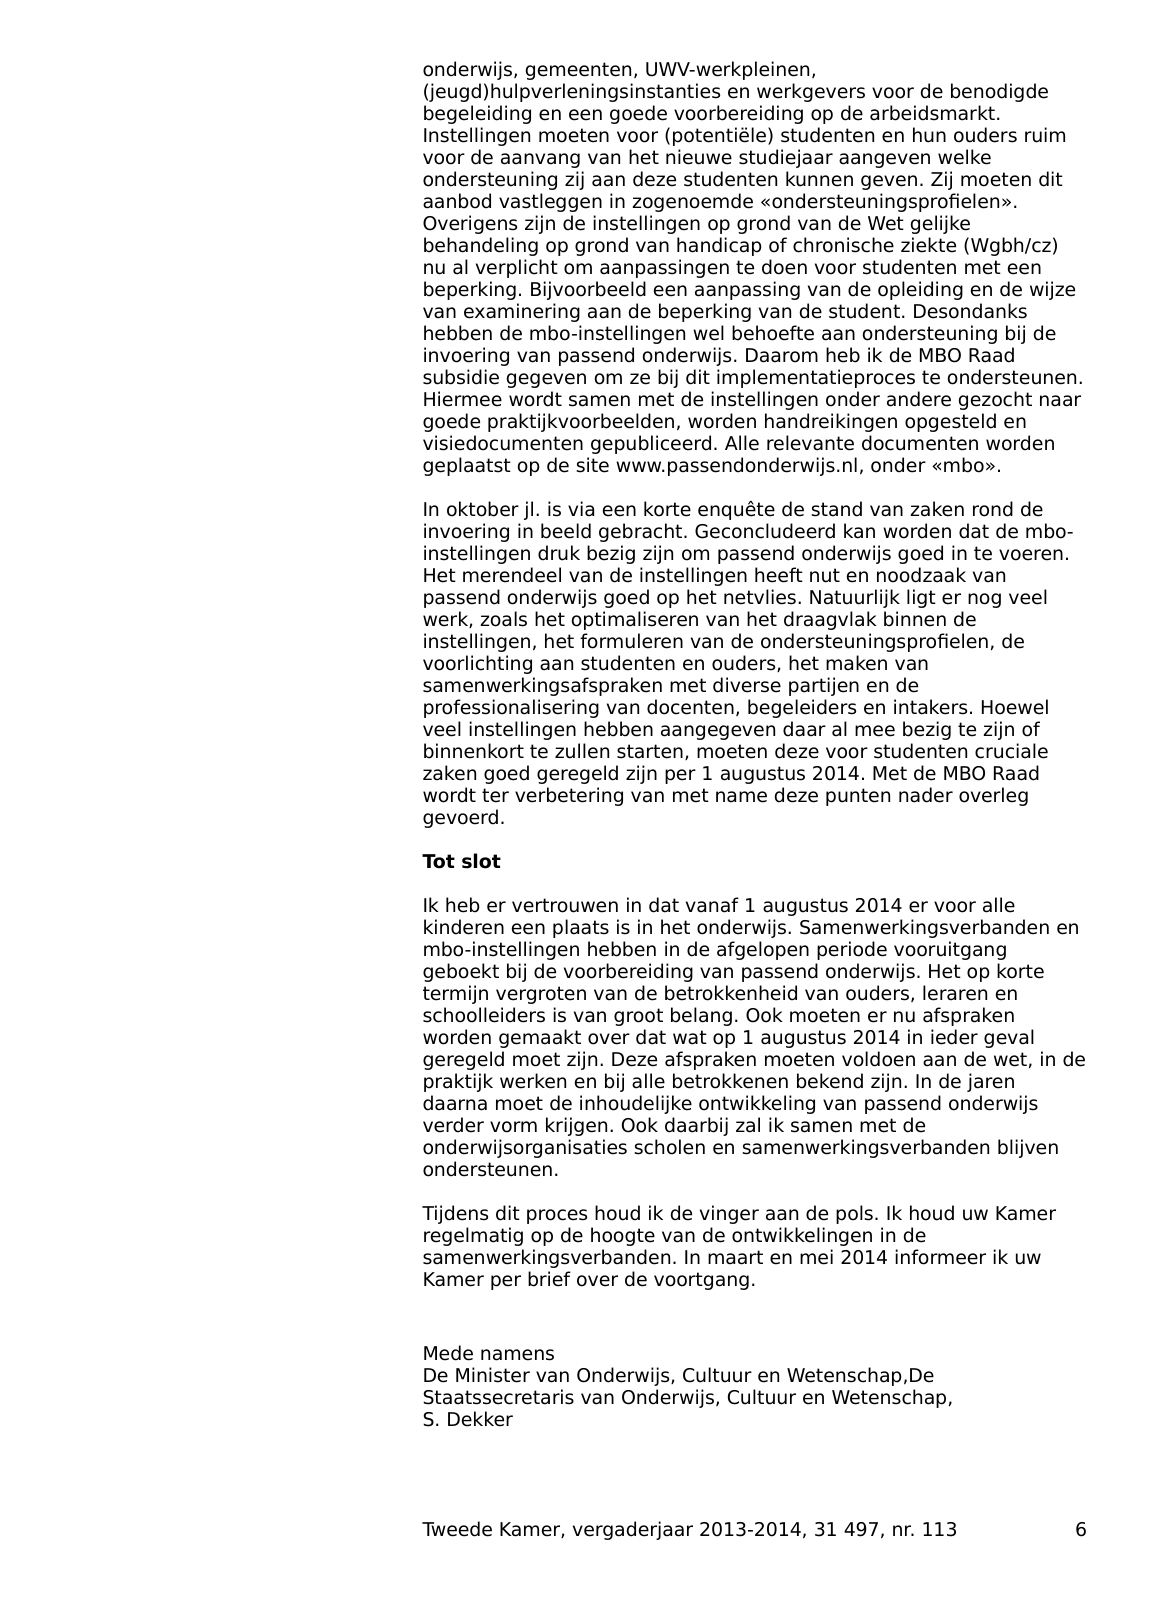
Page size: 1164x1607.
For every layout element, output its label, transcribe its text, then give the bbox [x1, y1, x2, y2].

subtitle Tot slot [422, 851, 1087, 873]
text Overigens zijn de instellingen op grond van de Wet gelijke behandeling op grond van handicap of chronische ziekte (Wgbh/cz) nu al verplicht om aanpassingen te doen voor studenten met een beperking. Bijvoorbeeld een aanpassing van de opleiding en de wijze van examinering aan de beperking van de student. Desondanks hebben de mbo-instellingen wel behoefte aan ondersteuning bij de invoering van passend onderwijs. Daarom heb ik de MBO Raad subsidie gegeven om ze bij dit implementatieproces te ondersteunen. Hiermee wordt samen met de instellingen onder andere gezocht naar goede praktijkvoorbeelden, worden handreikingen opgesteld en visiedocumenten gepubliceerd. Alle relevante documenten worden geplaatst op de site www.passendonderwijs.nl, onder «mbo». [422, 213, 1087, 477]
text Mede namens De Minister van Onderwijs, Cultuur en Wetenschap,De Staatssecretaris van Onderwijs, Cultuur en Wetenschap, S. Dekker [422, 1321, 1087, 1431]
text onderwijs, gemeenten, UWV-werkpleinen, (jeugd)hulpverleningsinstanties en werkgevers voor de benodigde begeleiding en een goede voorbereiding op de arbeidsmarkt. [422, 59, 1087, 125]
text Instellingen moeten voor (potentiële) studenten en hun ouders ruim voor de aanvang van het nieuwe studiejaar aangeven welke ondersteuning zij aan deze studenten kunnen geven. Zij moeten dit aanbod vastleggen in zogenoemde «ondersteuningsprofielen». [422, 125, 1087, 213]
text In oktober jl. is via een korte enquête de stand van zaken rond de invoering in beeld gebracht. Geconcludeerd kan worden dat de mbo-instellingen druk bezig zijn om passend onderwijs goed in te voeren. Het merendeel van de instellingen heeft nut en noodzaak van passend onderwijs goed op het netvlies. Natuurlijk ligt er nog veel werk, zoals het optimaliseren van het draagvlak binnen de instellingen, het formuleren van de ondersteuningsprofielen, de voorlichting aan studenten en ouders, het maken van samenwerkingsafspraken met diverse partijen en de professionalisering van docenten, begeleiders en intakers. Hoewel veel instellingen hebben aangegeven daar al mee bezig te zijn of binnenkort te zullen starten, moeten deze voor studenten cruciale zaken goed geregeld zijn per 1 augustus 2014. Met de MBO Raad wordt ter verbetering van met name deze punten nader overleg gevoerd. [422, 499, 1087, 828]
text Tijdens dit proces houd ik de vinger aan de pols. Ik houd uw Kamer regelmatig op de hoogte van de ontwikkelingen in de samenwerkingsverbanden. In maart en mei 2014 informeer ik uw Kamer per brief over de voortgang. [422, 1203, 1087, 1291]
text Ik heb er vertrouwen in dat vanaf 1 augustus 2014 er voor alle kinderen een plaats is in het onderwijs. Samenwerkingsverbanden en mbo-instellingen hebben in de afgelopen periode vooruitgang geboekt bij de voorbereiding van passend onderwijs. Het op korte termijn vergroten van de betrokkenheid van ouders, leraren en schoolleiders is van groot belang. Ook moeten er nu afspraken worden gemaakt over dat wat op 1 augustus 2014 in ieder geval geregeld moet zijn. Deze afspraken moeten voldoen aan de wet, in de praktijk werken en bij alle betrokkenen bekend zijn. In de jaren daarna moet de inhoudelijke ontwikkeling van passend onderwijs verder vorm krijgen. Ook daarbij zal ik samen met de onderwijsorganisaties scholen en samenwerkingsverbanden blijven ondersteunen. [422, 895, 1087, 1181]
